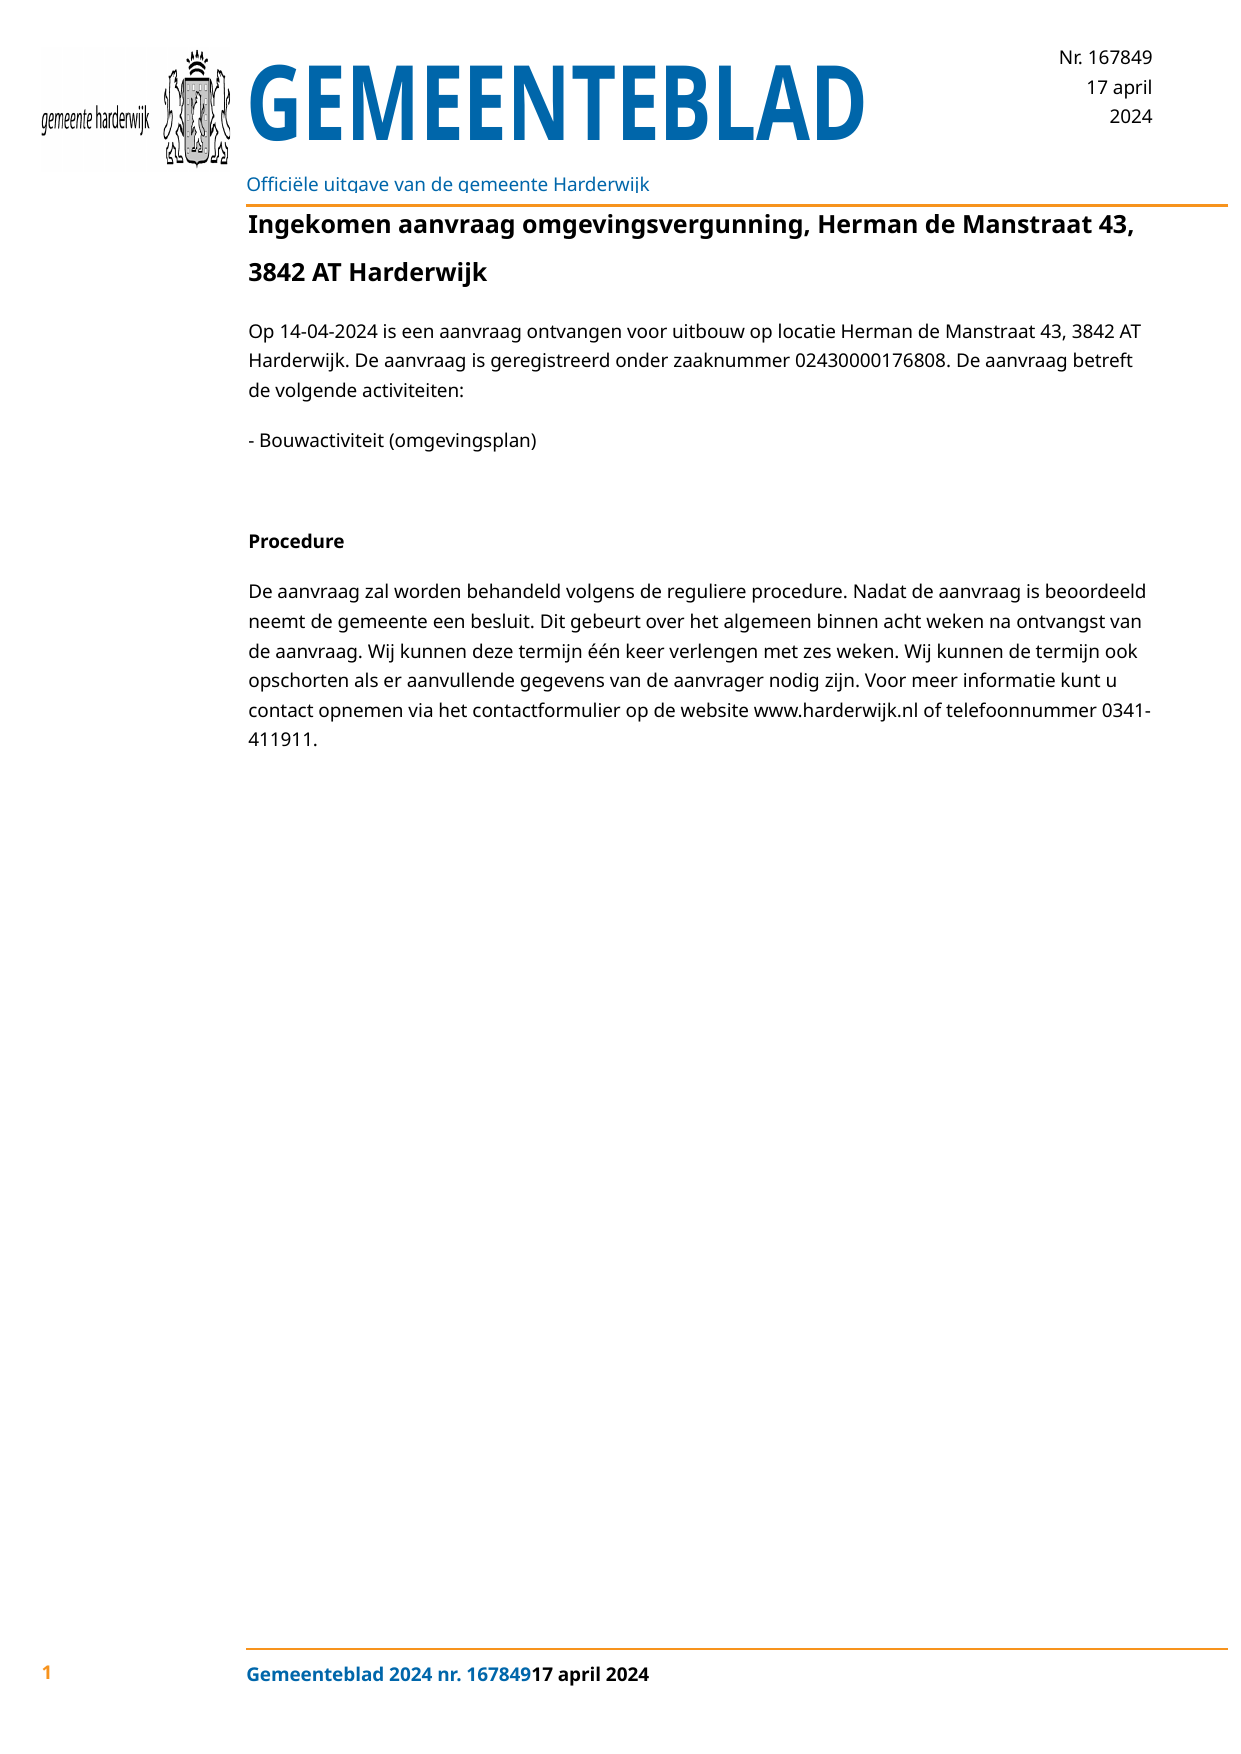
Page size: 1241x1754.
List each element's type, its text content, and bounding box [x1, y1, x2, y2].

text - Bouwactiviteit (omgevingsplan) [248, 427, 1152, 453]
text Ingekomen aanvraag omgevingsvergunning, Herman de Manstraat 43, 3842 AT Harderwijk [248, 207, 1152, 288]
text Procedure [248, 528, 1152, 554]
text De aanvraag zal worden behandeld volgens de reguliere procedure. Nadat de aanvraag is beoordeeld neemt de gemeente een besluit. Dit gebeurt over het algemeen binnen acht weken na ontvangst van de aanvraag. Wij kunnen deze termijn één keer verlengen met zes weken. Wij kunnen de termijn ook opschorten als er aanvullende gegevens van de aanvrager nodig zijn. Voor meer informatie kunt u contact opnemen via het contactformulier op de website www.harderwijk.nl of telefoonnummer 0341-411911. [248, 579, 1152, 752]
text Op 14-04-2024 is een aanvraag ontvangen voor uitbouw op locatie Herman de Manstraat 43, 3842 AT Harderwijk. De aanvraag is geregistreerd onder zaaknummer 02430000176808. De aanvraag betreft de volgende activiteiten: [248, 318, 1152, 403]
picture [41, 47, 231, 172]
